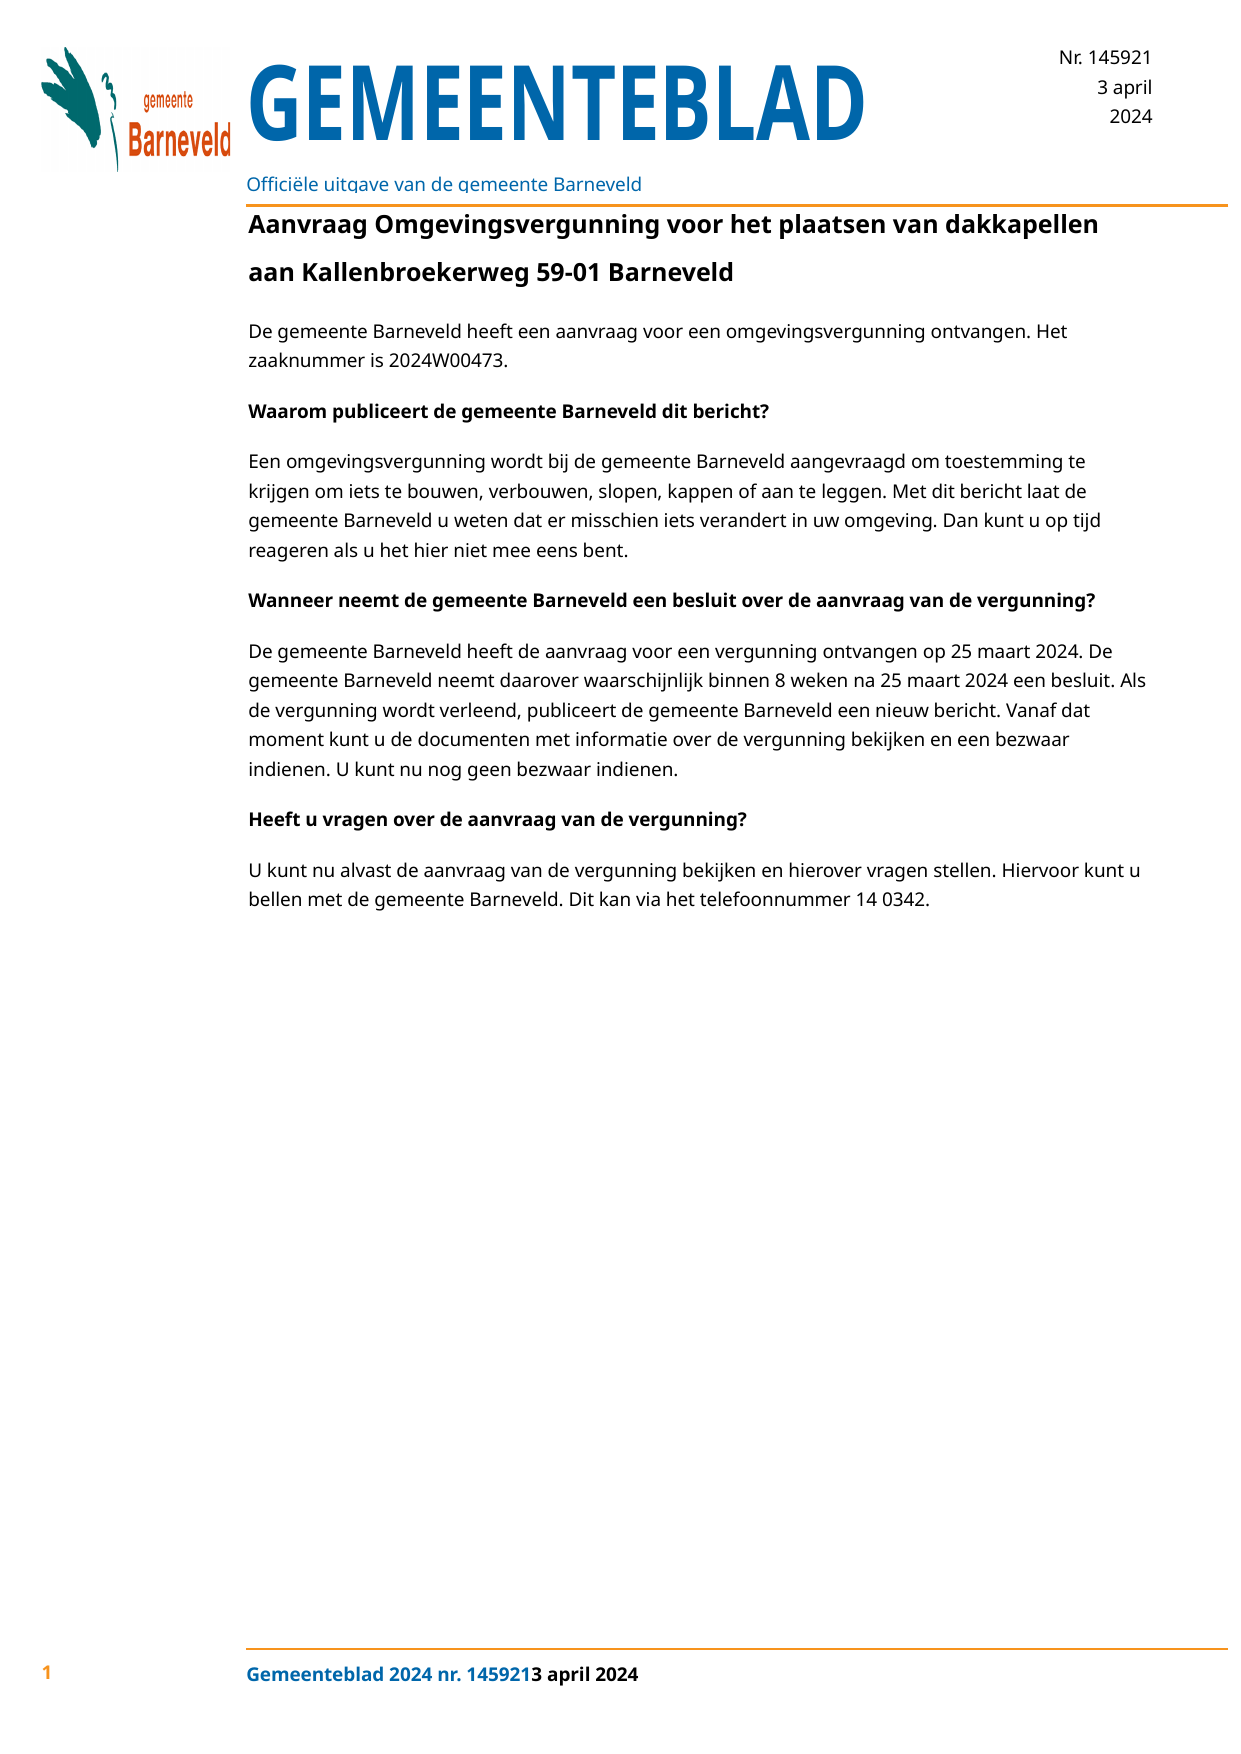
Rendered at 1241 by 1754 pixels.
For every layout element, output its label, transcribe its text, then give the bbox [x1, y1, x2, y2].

text De gemeente Barneveld heeft de aanvraag voor een vergunning ontvangen op 25 maart 2024. De gemeente Barneveld neemt daarover waarschijnlijk binnen 8 weken na 25 maart 2024 een besluit. Als de vergunning wordt verleend, publiceert de gemeente Barneveld een nieuw bericht. Vanaf dat moment kunt u de documenten met informatie over de vergunning bekijken en een bezwaar indienen. U kunt nu nog geen bezwaar indienen. [248, 638, 1152, 782]
text Aanvraag Omgevingsvergunning voor het plaatsen van dakkapellen aan Kallenbroekerweg 59-01 Barneveld [248, 207, 1152, 288]
text Wanneer neemt de gemeente Barneveld een besluit over de aanvraag van de vergunning? [248, 587, 1152, 613]
text Heeft u vragen over de aanvraag van de vergunning? [248, 807, 1152, 832]
text Een omgevingsvergunning wordt bij de gemeente Barneveld aangevraagd om toestemming te krijgen om iets te bouwen, verbouwen, slopen, kappen of aan te leggen. Met dit bericht laat de gemeente Barneveld u weten dat er misschien iets verandert in uw omgeving. Dan kunt u op tijd reageren als u het hier niet mee eens bent. [248, 448, 1152, 563]
picture [41, 47, 231, 172]
text Waarom publiceert de gemeente Barneveld dit bericht? [248, 398, 1152, 424]
text De gemeente Barneveld heeft een aanvraag voor een omgevingsvergunning ontvangen. Het zaaknummer is 2024W00473. [248, 318, 1152, 373]
text U kunt nu alvast de aanvraag van de vergunning bekijken en hierover vragen stellen. Hiervoor kunt u bellen met de gemeente Barneveld. Dit kan via het telefoonnummer 14 0342. [248, 857, 1152, 912]
